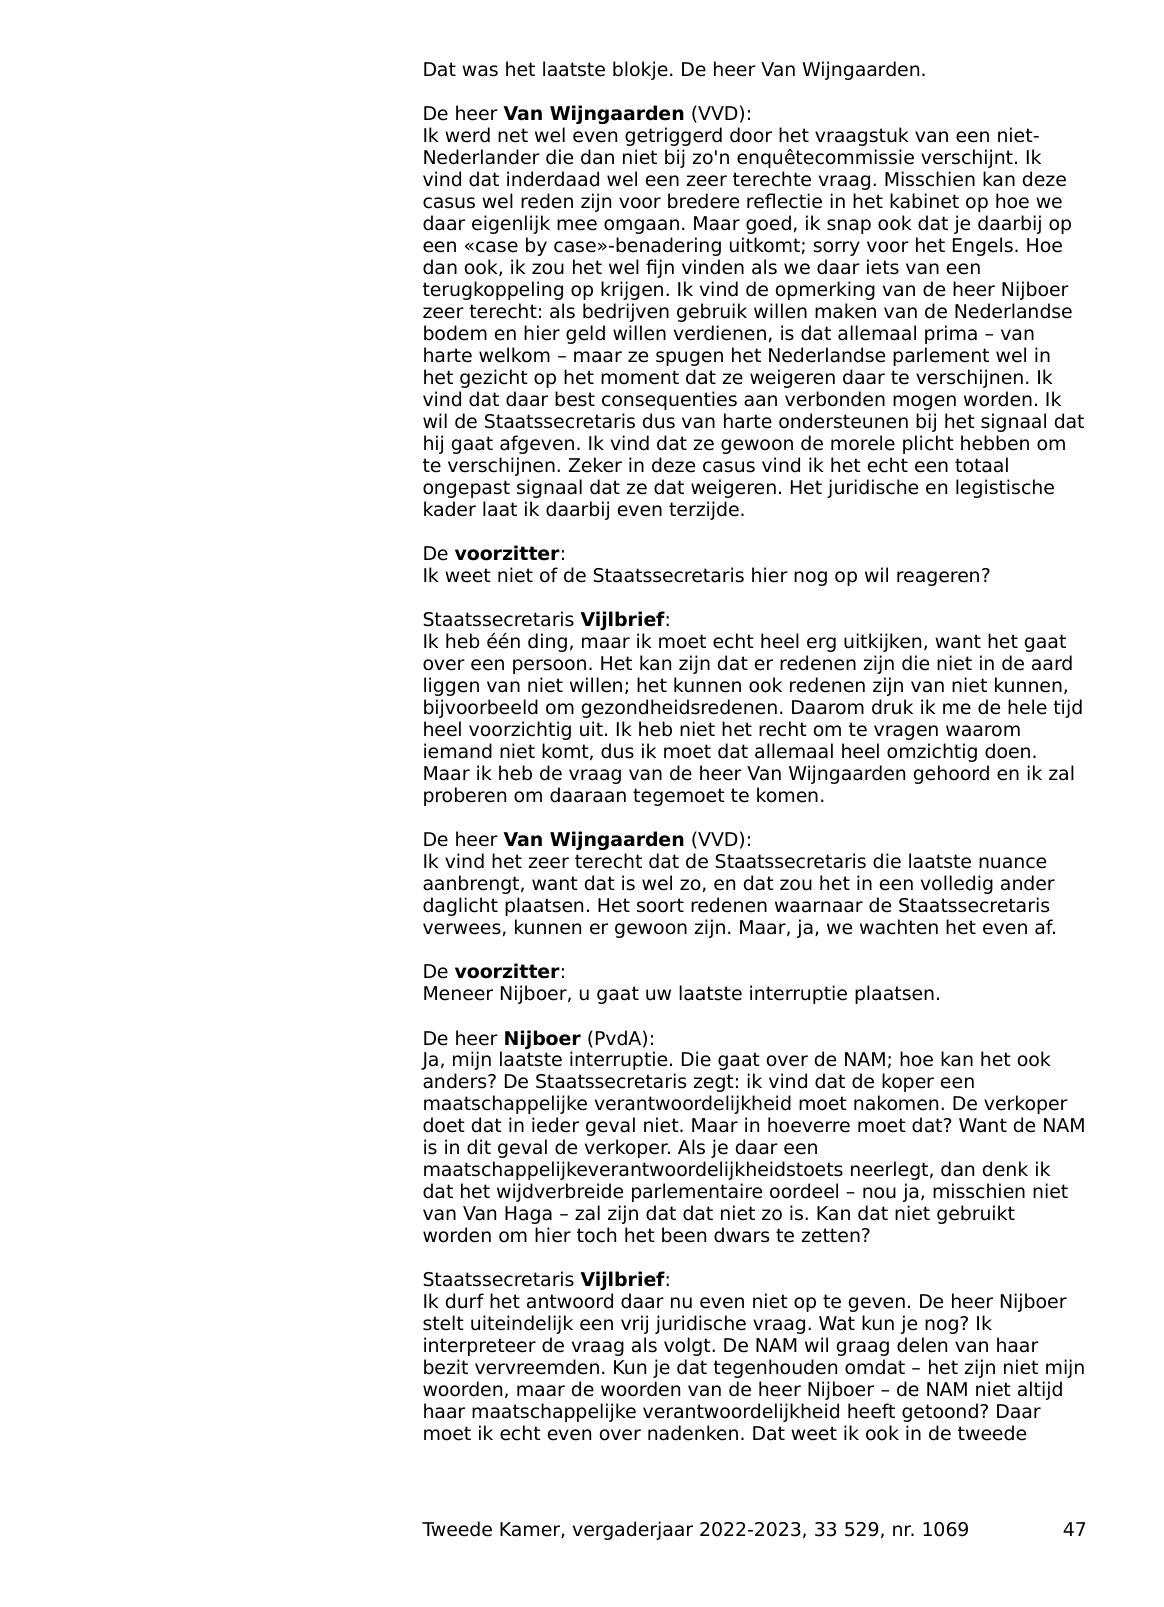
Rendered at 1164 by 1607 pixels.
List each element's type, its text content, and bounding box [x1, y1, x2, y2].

text Staatssecretaris Vijlbrief: [422, 609, 1087, 631]
text De heer Nijboer (PvdA): [422, 1027, 1087, 1049]
text Meneer Nijboer, u gaat uw laatste interruptie plaatsen. [422, 983, 1087, 1005]
text De heer Van Wijngaarden (VVD): [422, 103, 1087, 125]
text Ik weet niet of de Staatssecretaris hier nog op wil reageren? [422, 565, 1087, 587]
text De voorzitter: [422, 543, 1087, 565]
text De voorzitter: [422, 961, 1087, 983]
text Ja, mijn laatste interruptie. Die gaat over de NAM; hoe kan het ook anders? De Staatssecretaris zegt: ik vind dat de koper een maatschappelijke verantwoordelijkheid moet nakomen. De verkoper doet dat in ieder geval niet. Maar in hoeverre moet dat? Want de NAM is in dit geval de verkoper. Als je daar een maatschappelijkeverantwoordelijkheidstoets neerlegt, dan denk ik dat het wijdverbreide parlementaire oordeel – nou ja, misschien niet van Van Haga – zal zijn dat dat niet zo is. Kan dat niet gebruikt worden om hier toch het been dwars te zetten? [422, 1049, 1087, 1247]
text Staatssecretaris Vijlbrief: [422, 1269, 1087, 1291]
text Ik werd net wel even getriggerd door het vraagstuk van een niet-Nederlander die dan niet bij zo'n enquêtecommissie verschijnt. Ik vind dat inderdaad wel een zeer terechte vraag. Misschien kan deze casus wel reden zijn voor bredere reflectie in het kabinet op hoe we daar eigenlijk mee omgaan. Maar goed, ik snap ook dat je daarbij op een «case by case»-benadering uitkomt; sorry voor het Engels. Hoe dan ook, ik zou het wel fijn vinden als we daar iets van een terugkoppeling op krijgen. Ik vind de opmerking van de heer Nijboer zeer terecht: als bedrijven gebruik willen maken van de Nederlandse bodem en hier geld willen verdienen, is dat allemaal prima – van harte welkom – maar ze spugen het Nederlandse parlement wel in het gezicht op het moment dat ze weigeren daar te verschijnen. Ik vind dat daar best consequenties aan verbonden mogen worden. Ik wil de Staatssecretaris dus van harte ondersteunen bij het signaal dat hij gaat afgeven. Ik vind dat ze gewoon de morele plicht hebben om te verschijnen. Zeker in deze casus vind ik het echt een totaal ongepast signaal dat ze dat weigeren. Het juridische en legistische kader laat ik daarbij even terzijde. [422, 125, 1087, 521]
text Ik vind het zeer terecht dat de Staatssecretaris die laatste nuance aanbrengt, want dat is wel zo, en dat zou het in een volledig ander daglicht plaatsen. Het soort redenen waarnaar de Staatssecretaris verwees, kunnen er gewoon zijn. Maar, ja, we wachten het even af. [422, 851, 1087, 939]
text Ik heb één ding, maar ik moet echt heel erg uitkijken, want het gaat over een persoon. Het kan zijn dat er redenen zijn die niet in de aard liggen van niet willen; het kunnen ook redenen zijn van niet kunnen, bijvoorbeeld om gezondheidsredenen. Daarom druk ik me de hele tijd heel voorzichtig uit. Ik heb niet het recht om te vragen waarom iemand niet komt, dus ik moet dat allemaal heel omzichtig doen. Maar ik heb de vraag van de heer Van Wijngaarden gehoord en ik zal proberen om daaraan tegemoet te komen. [422, 631, 1087, 807]
text Dat was het laatste blokje. De heer Van Wijngaarden. [422, 59, 1087, 81]
text Ik durf het antwoord daar nu even niet op te geven. De heer Nijboer stelt uiteindelijk een vrij juridische vraag. Wat kun je nog? Ik interpreteer de vraag als volgt. De NAM wil graag delen van haar bezit vervreemden. Kun je dat tegenhouden omdat – het zijn niet mijn woorden, maar de woorden van de heer Nijboer – de NAM niet altijd haar maatschappelijke verantwoordelijkheid heeft getoond? Daar moet ik echt even over nadenken. Dat weet ik ook in de tweede [422, 1291, 1087, 1445]
text De heer Van Wijngaarden (VVD): [422, 829, 1087, 851]
